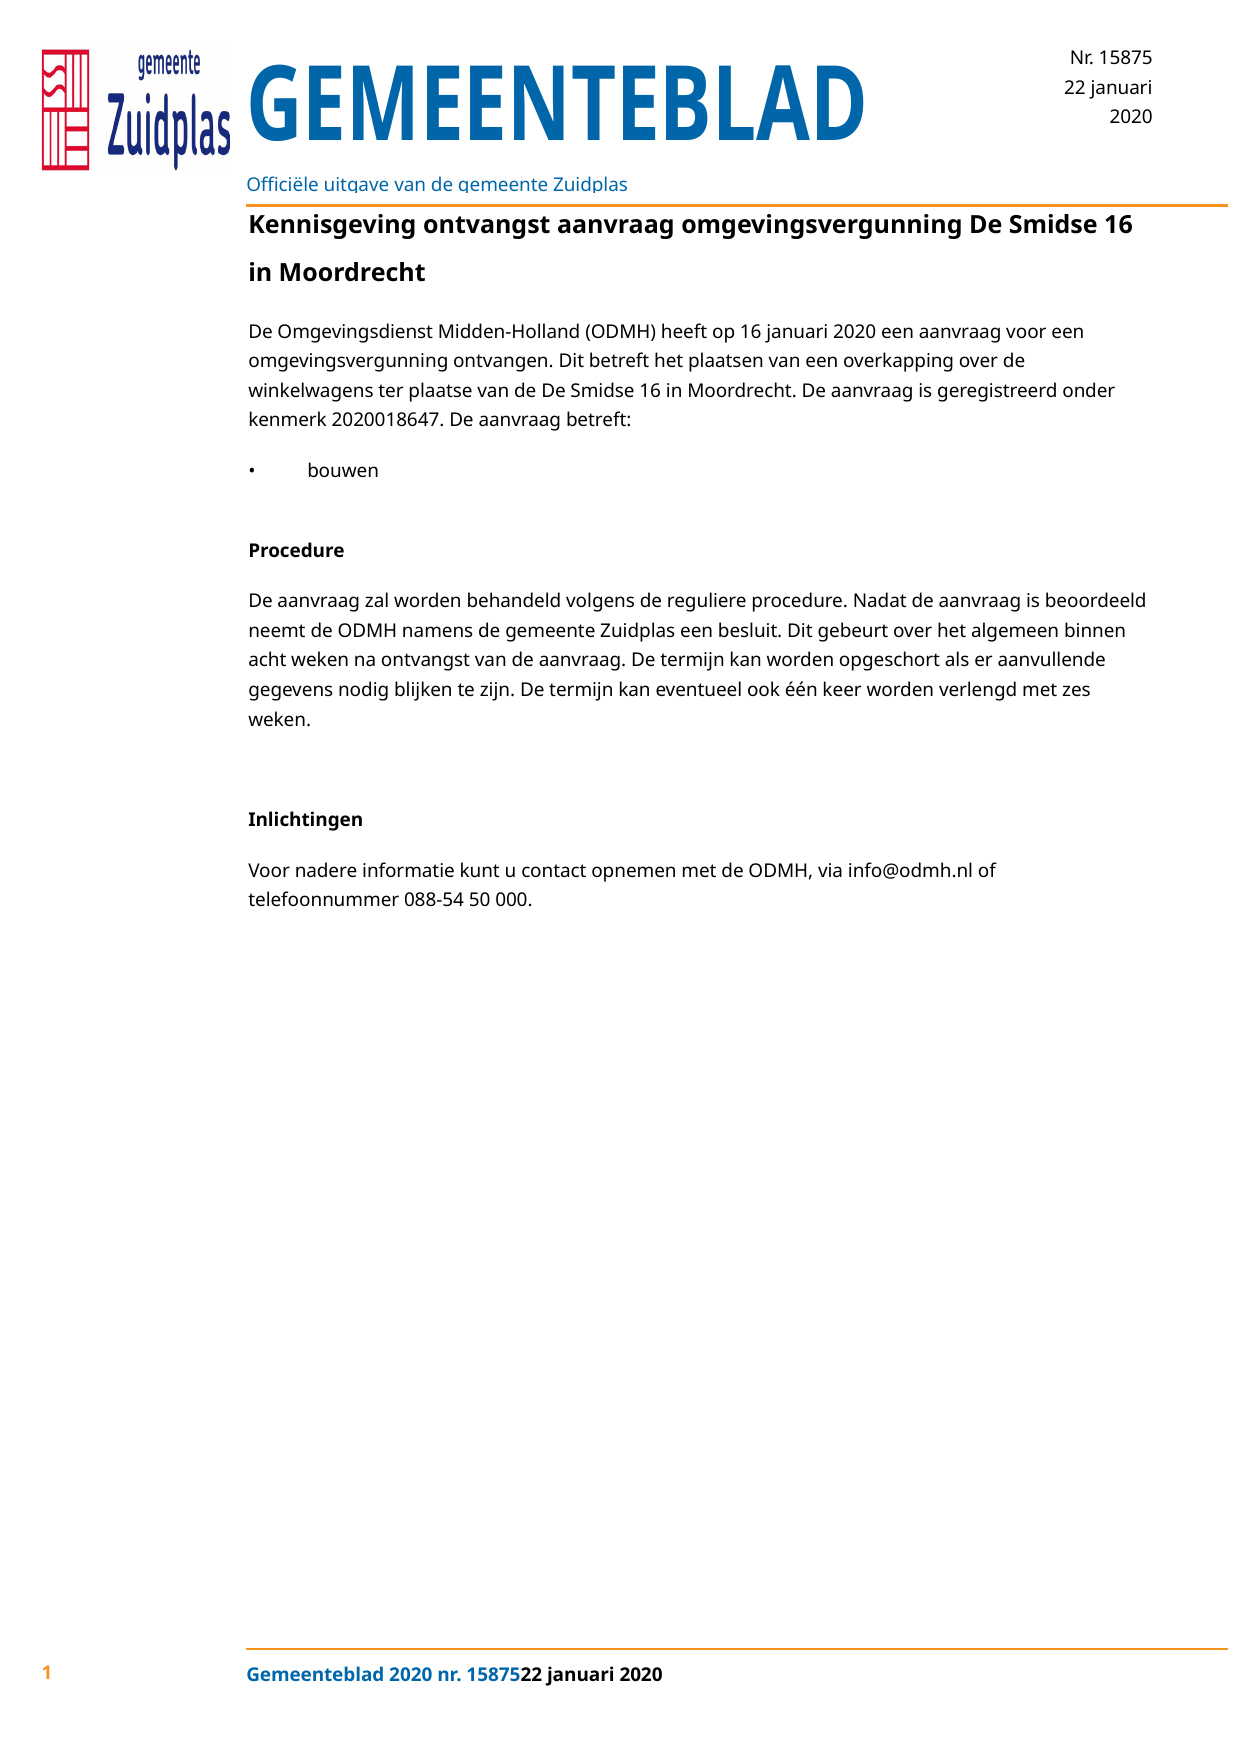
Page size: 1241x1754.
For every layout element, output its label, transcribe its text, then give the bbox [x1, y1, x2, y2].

text Procedure [248, 537, 1152, 563]
picture [41, 47, 231, 172]
text Inlichtingen [248, 807, 1152, 832]
text Kennisgeving ontvangst aanvraag omgevingsvergunning De Smidse 16 in Moordrecht [248, 207, 1152, 288]
text De Omgevingsdienst Midden-Holland (ODMH) heeft op 16 januari 2020 een aanvraag voor een omgevingsvergunning ontvangen. Dit betreft het plaatsen van een overkapping over de winkelwagens ter plaatse van de De Smidse 16 in Moordrecht. De aanvraag is geregistreerd onder kenmerk 2020018647. De aanvraag betreft: [248, 318, 1152, 432]
text De aanvraag zal worden behandeld volgens de reguliere procedure. Nadat de aanvraag is beoordeeld neemt de ODMH namens de gemeente Zuidplas een besluit. Dit gebeurt over het algemeen binnen acht weken na ontvangst van de aanvraag. De termijn kan worden opgeschort als er aanvullende gegevens nodig blijken te zijn. De termijn kan eventueel ook één keer worden verlengd met zes weken. [248, 587, 1152, 732]
text Voor nadere informatie kunt u contact opnemen met de ODMH, via info@odmh.nl of telefoonnummer 088-54 50 000. [248, 857, 1152, 912]
list bouwen [248, 457, 1152, 483]
